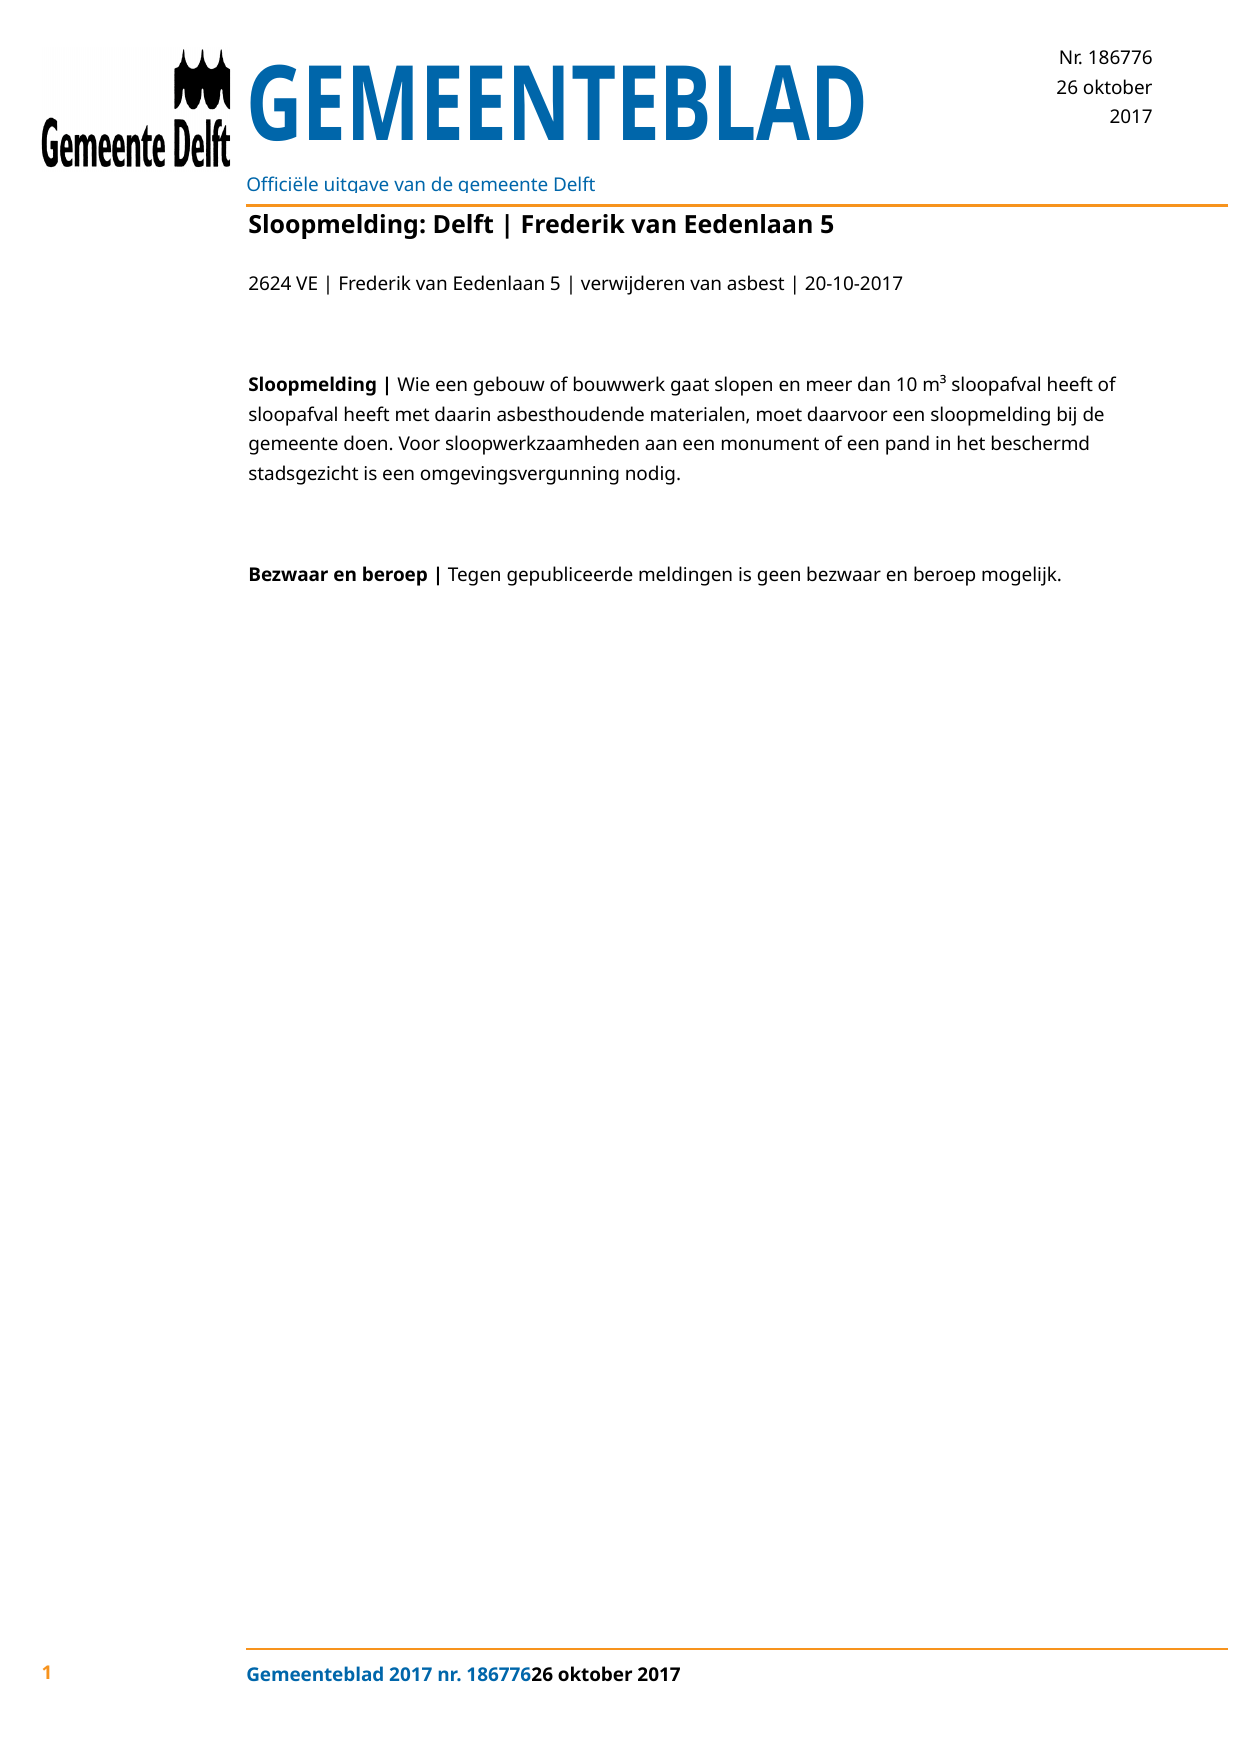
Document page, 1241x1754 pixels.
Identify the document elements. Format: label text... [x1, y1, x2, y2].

text Bezwaar en beroep | Tegen gepubliceerde meldingen is geen bezwaar en beroep mogelijk. [248, 561, 1152, 586]
text 2624 VE | Frederik van Eedenlaan 5 | verwijderen van asbest | 20-10-2017 [248, 270, 1152, 296]
text Sloopmelding | Wie een gebouw of bouwwerk gaat slopen en meer dan 10 m³ sloopafval heeft of sloopafval heeft met daarin asbesthoudende materialen, moet daarvoor een sloopmelding bij de gemeente doen. Voor sloopwerkzaamheden aan een monument of een pand in het beschermd stadsgezicht is een omgevingsvergunning nodig. [248, 371, 1152, 486]
picture [41, 47, 231, 172]
text Sloopmelding: Delft | Frederik van Eedenlaan 5 [248, 207, 1152, 241]
